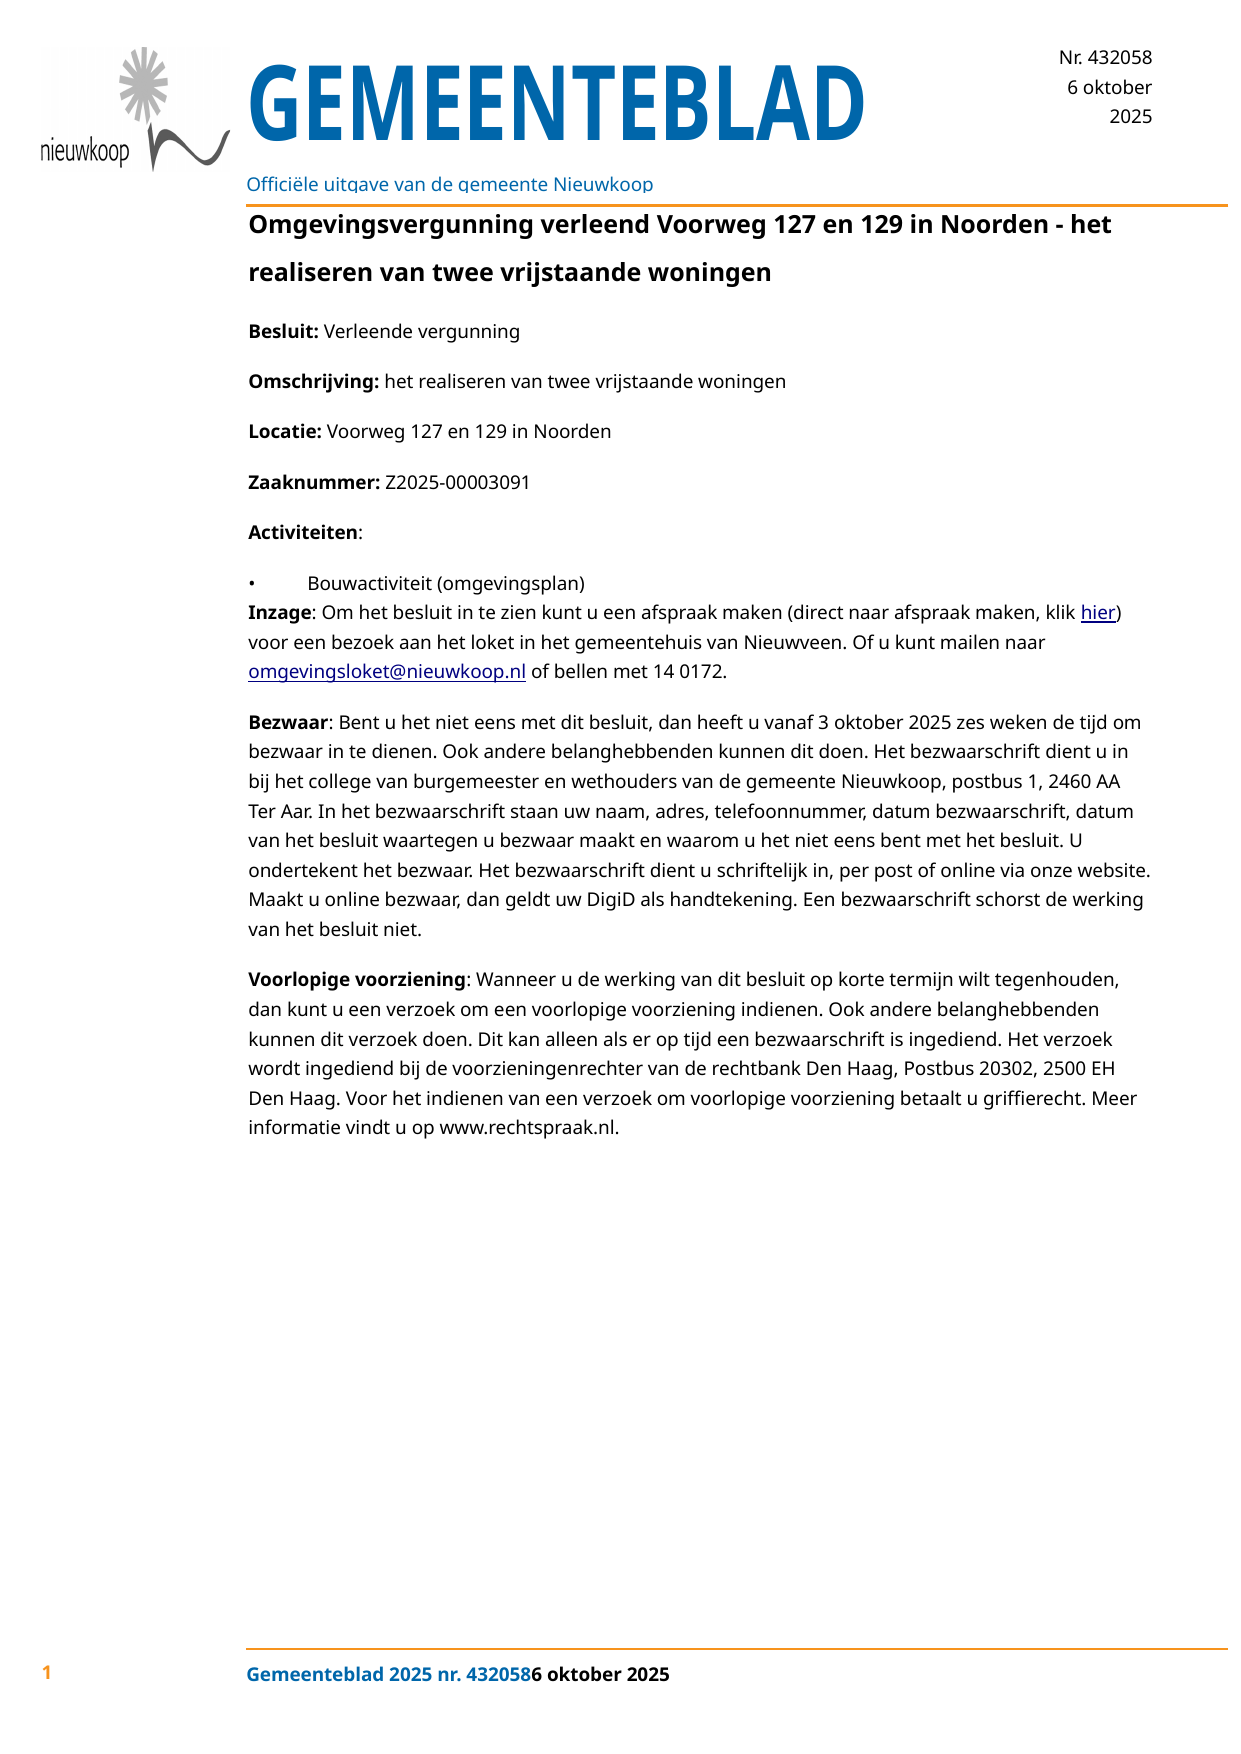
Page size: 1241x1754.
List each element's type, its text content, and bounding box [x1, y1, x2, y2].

text Inzage: Om het besluit in te zien kunt u een afspraak maken (direct naar afspraak maken, klik hier) voor een bezoek aan het loket in het gemeentehuis van Nieuwveen. Of u kunt mailen naar omgevingsloket@nieuwkoop.nl of bellen met 14 0172. [248, 599, 1152, 684]
text Omgevingsvergunning verleend Voorweg 127 en 129 in Noorden - het realiseren van twee vrijstaande woningen [248, 207, 1152, 288]
text Besluit: Verleende vergunning [248, 318, 1152, 344]
text Omschrijving: het realiseren van twee vrijstaande woningen [248, 368, 1152, 394]
list Bouwactiviteit (omgevingsplan) [248, 570, 1152, 596]
text Activiteiten: [248, 519, 1152, 545]
text Zaaknummer: Z2025-00003091 [248, 469, 1152, 495]
text Bezwaar: Bent u het niet eens met dit besluit, dan heeft u vanaf 3 oktober 2025 zes weken de tijd om bezwaar in te dienen. Ook andere belanghebbenden kunnen dit doen. Het bezwaarschrift dient u in bij het college van burgemeester en wethouders van de gemeente Nieuwkoop, postbus 1, 2460 AA Ter Aar. In het bezwaarschrift staan uw naam, adres, telefoonnummer, datum bezwaarschrift, datum van het besluit waartegen u bezwaar maakt en waarom u het niet eens bent met het besluit. U ondertekent het bezwaar. Het bezwaarschrift dient u schriftelijk in, per post of online via onze website. Maakt u online bezwaar, dan geldt uw DigiD als handtekening. Een bezwaarschrift schorst de werking van het besluit niet. [248, 709, 1152, 942]
text Locatie: Voorweg 127 en 129 in Noorden [248, 419, 1152, 444]
picture [41, 47, 231, 172]
text Voorlopige voorziening: Wanneer u de werking van dit besluit op korte termijn wilt tegenhouden, dan kunt u een verzoek om een voorlopige voorziening indienen. Ook andere belanghebbenden kunnen dit verzoek doen. Dit kan alleen als er op tijd een bezwaarschrift is ingediend. Het verzoek wordt ingediend bij de voorzieningenrechter van de rechtbank Den Haag, Postbus 20302, 2500 EH Den Haag. Voor het indienen van een verzoek om voorlopige voorziening betaalt u griffierecht. Meer informatie vindt u op www.rechtspraak.nl. [248, 967, 1152, 1140]
